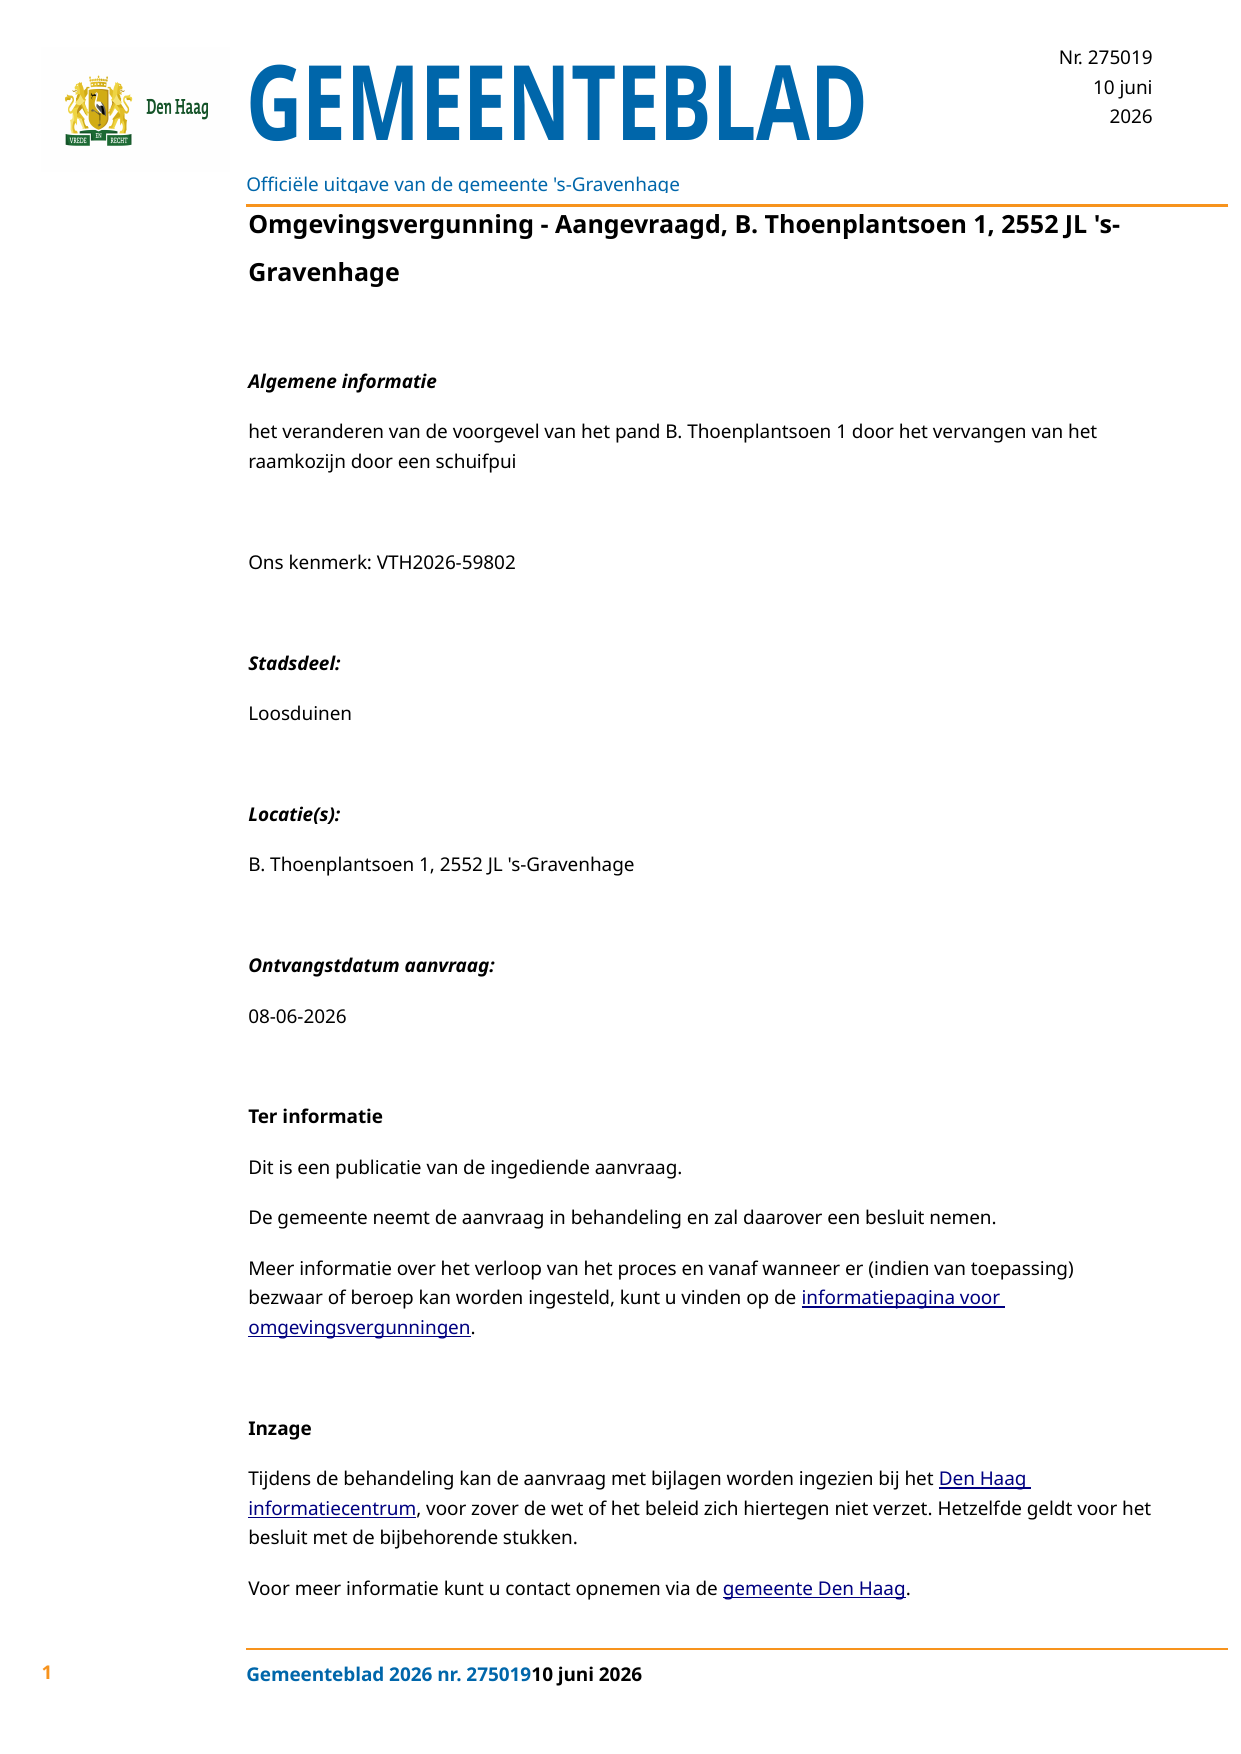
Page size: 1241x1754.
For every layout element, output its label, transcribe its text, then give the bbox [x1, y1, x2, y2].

text Meer informatie over het verloop van het proces en vanaf wanneer er (indien van toepassing) bezwaar of beroep kan worden ingesteld, kunt u vinden op de informatiepagina voor omgevingsvergunningen. [248, 1255, 1152, 1340]
text Dit is een publicatie van de ingediende aanvraag. [248, 1154, 1152, 1180]
text Ons kenmerk: VTH2026-59802 [248, 549, 1152, 575]
text Locatie(s): [248, 801, 1152, 827]
text Ter informatie [248, 1104, 1152, 1129]
text De gemeente neemt de aanvraag in behandeling en zal daarover een besluit nemen. [248, 1204, 1152, 1230]
text Algemene informatie [248, 368, 1152, 394]
text Omgevingsvergunning - Aangevraagd, B. Thoenplantsoen 1, 2552 JL 's-Gravenhage [248, 207, 1152, 288]
text Inzage [248, 1415, 1152, 1441]
text 08-06-2026 [248, 1003, 1152, 1029]
text Loosduinen [248, 700, 1152, 726]
picture [41, 47, 231, 172]
text het veranderen van de voorgevel van het pand B. Thoenplantsoen 1 door het vervangen van het raamkozijn door een schuifpui [248, 419, 1152, 474]
text Voor meer informatie kunt u contact opnemen via de gemeente Den Haag. [248, 1575, 1152, 1601]
text Tijdens de behandeling kan de aanvraag met bijlagen worden ingezien bij het Den Haag informatiecentrum, voor zover de wet of het beleid zich hiertegen niet verzet. Hetzelfde geldt voor het besluit met de bijbehorende stukken. [248, 1465, 1152, 1550]
text Stadsdeel: [248, 650, 1152, 676]
text Ontvangstdatum aanvraag: [248, 952, 1152, 978]
text B. Thoenplantsoen 1, 2552 JL 's-Gravenhage [248, 852, 1152, 877]
